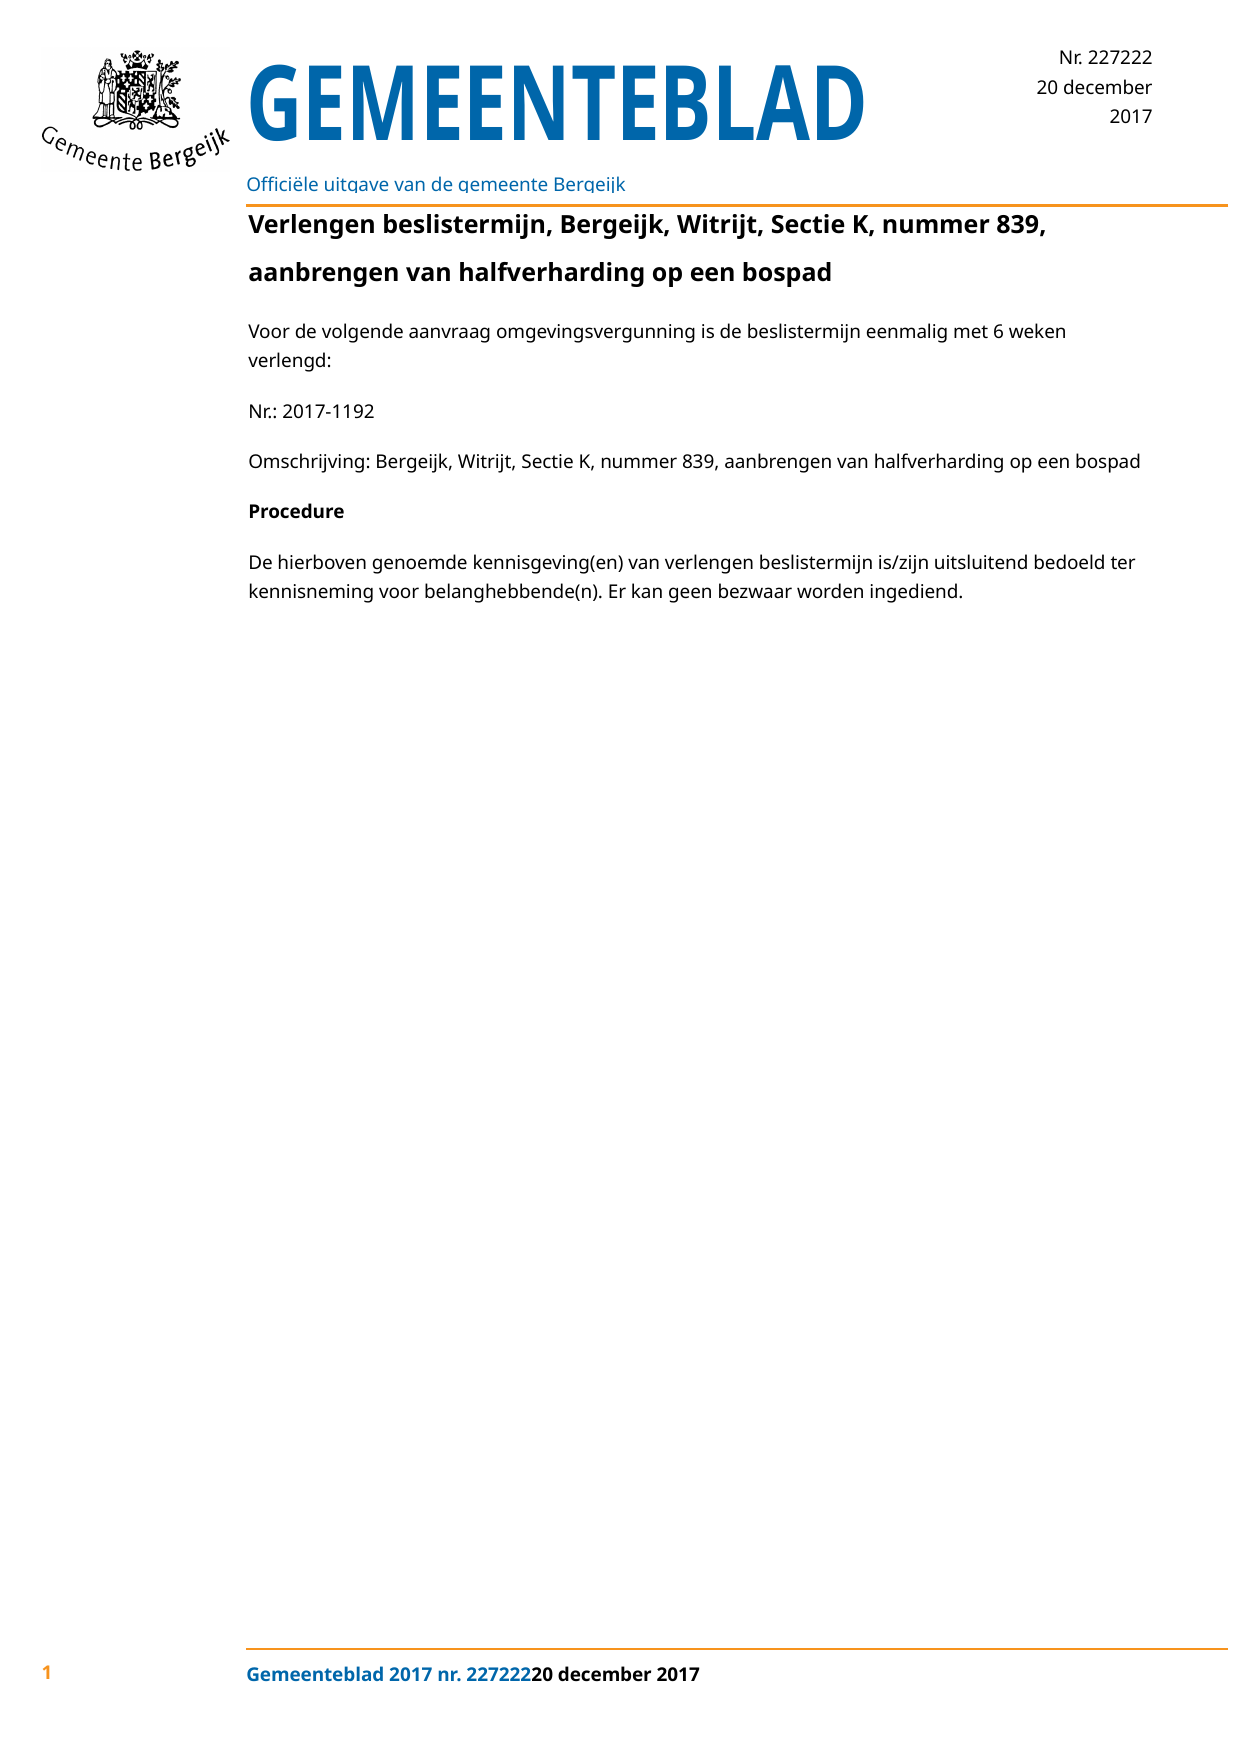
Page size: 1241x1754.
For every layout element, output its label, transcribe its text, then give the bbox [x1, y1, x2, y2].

text Procedure [248, 499, 1152, 524]
text De hierboven genoemde kennisgeving(en) van verlengen beslistermijn is/zijn uitsluitend bedoeld ter kennisneming voor belanghebbende(n). Er kan geen bezwaar worden ingediend. [248, 549, 1152, 604]
picture [41, 47, 231, 172]
text Nr.: 2017-1192 [248, 398, 1152, 424]
text Verlengen beslistermijn, Bergeijk, Witrijt, Sectie K, nummer 839, aanbrengen van halfverharding op een bospad [248, 207, 1152, 288]
text Voor de volgende aanvraag omgevingsvergunning is de beslistermijn eenmalig met 6 weken verlengd: [248, 318, 1152, 373]
text Omschrijving: Bergeijk, Witrijt, Sectie K, nummer 839, aanbrengen van halfverharding op een bospad [248, 448, 1152, 474]
